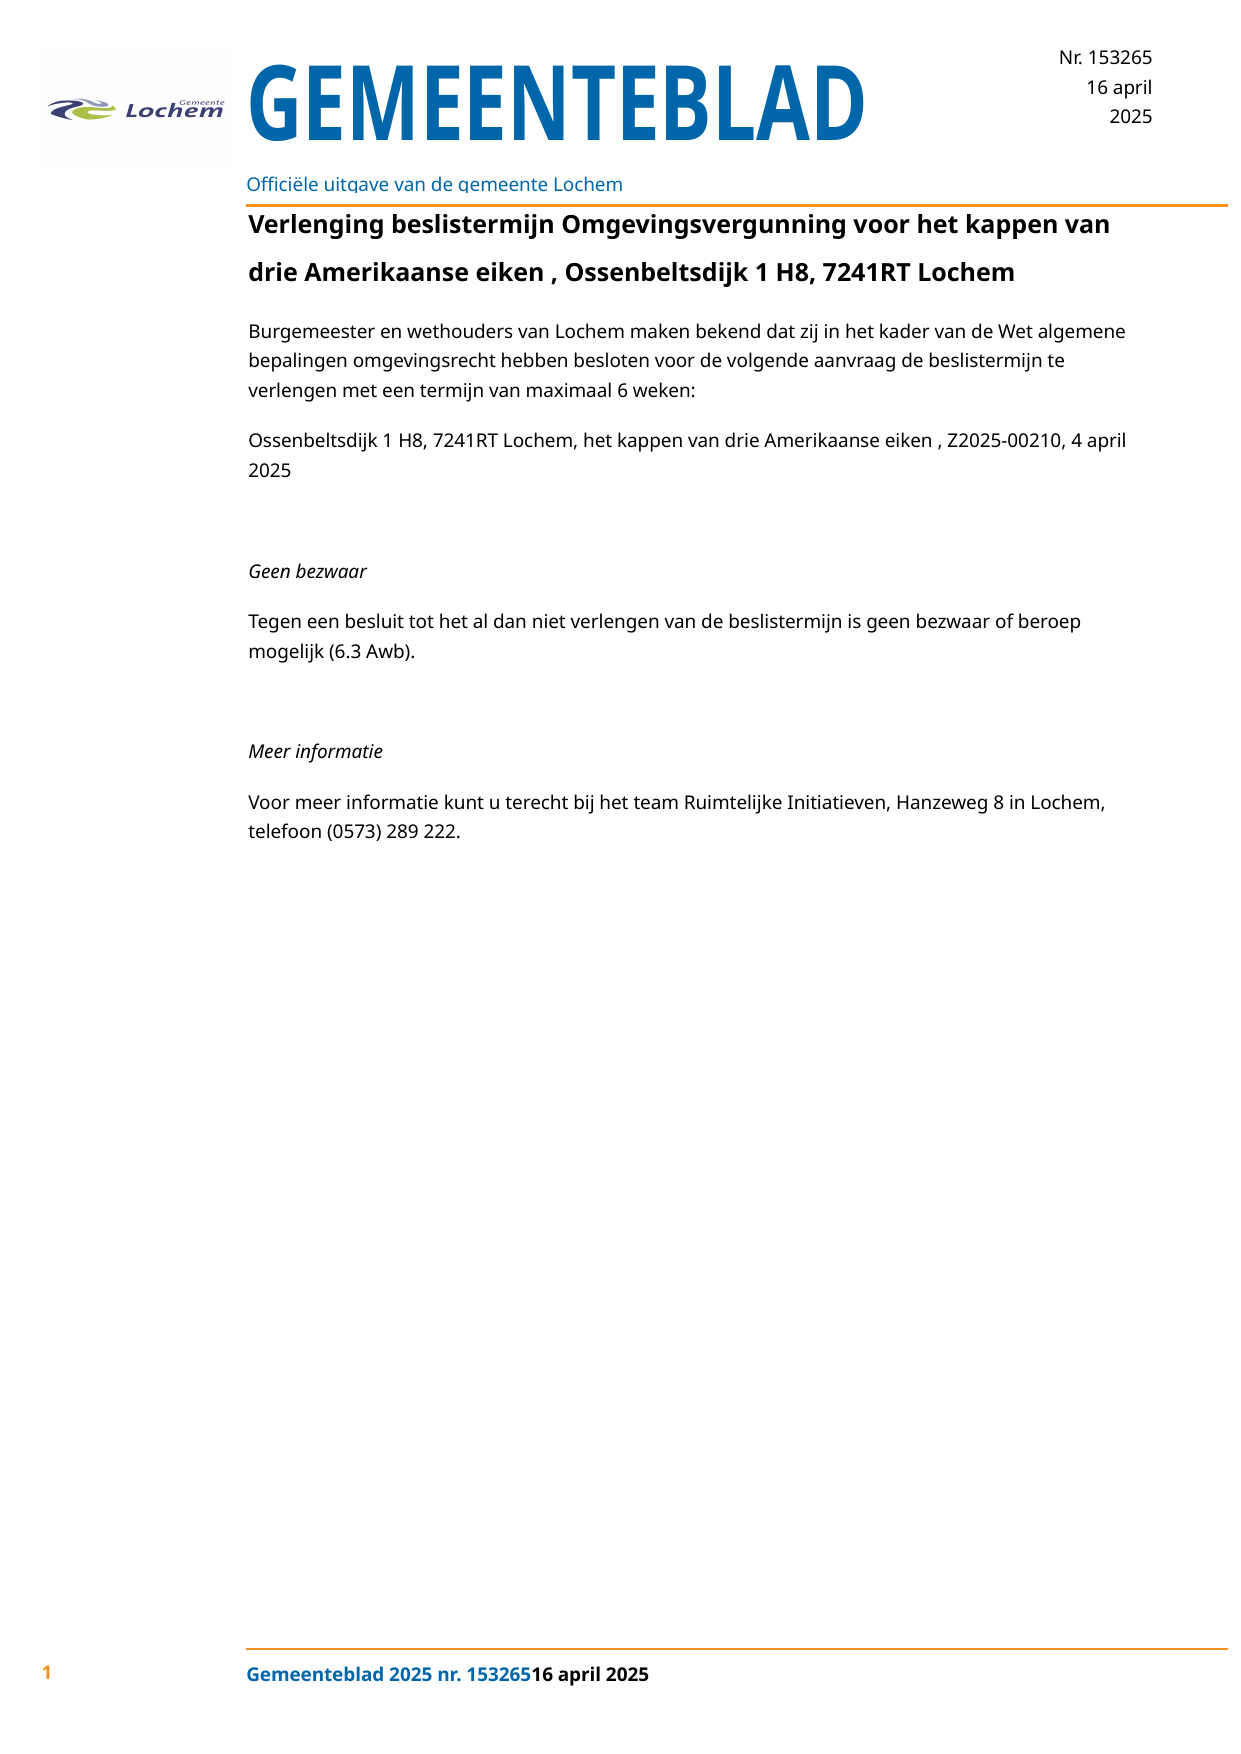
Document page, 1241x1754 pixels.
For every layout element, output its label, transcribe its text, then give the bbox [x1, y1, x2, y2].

text Meer informatie [248, 739, 1152, 764]
text Ossenbeltsdijk 1 H8, 7241RT Lochem, het kappen van drie Amerikaanse eiken , Z2025-00210, 4 april 2025 [248, 427, 1152, 483]
picture [41, 47, 231, 172]
text Geen bezwaar [248, 558, 1152, 584]
text Voor meer informatie kunt u terecht bij het team Ruimtelijke Initiatieven, Hanzeweg 8 in Lochem, telefoon (0573) 289 222. [248, 789, 1152, 844]
text Verlenging beslistermijn Omgevingsvergunning voor het kappen van drie Amerikaanse eiken , Ossenbeltsdijk 1 H8, 7241RT Lochem [248, 207, 1152, 288]
text Tegen een besluit tot het al dan niet verlengen van de beslistermijn is geen bezwaar of beroep mogelijk (6.3 Awb). [248, 608, 1152, 664]
text Burgemeester en wethouders van Lochem maken bekend dat zij in het kader van de Wet algemene bepalingen omgevingsrecht hebben besloten voor de volgende aanvraag de beslistermijn te verlengen met een termijn van maximaal 6 weken: [248, 318, 1152, 403]
